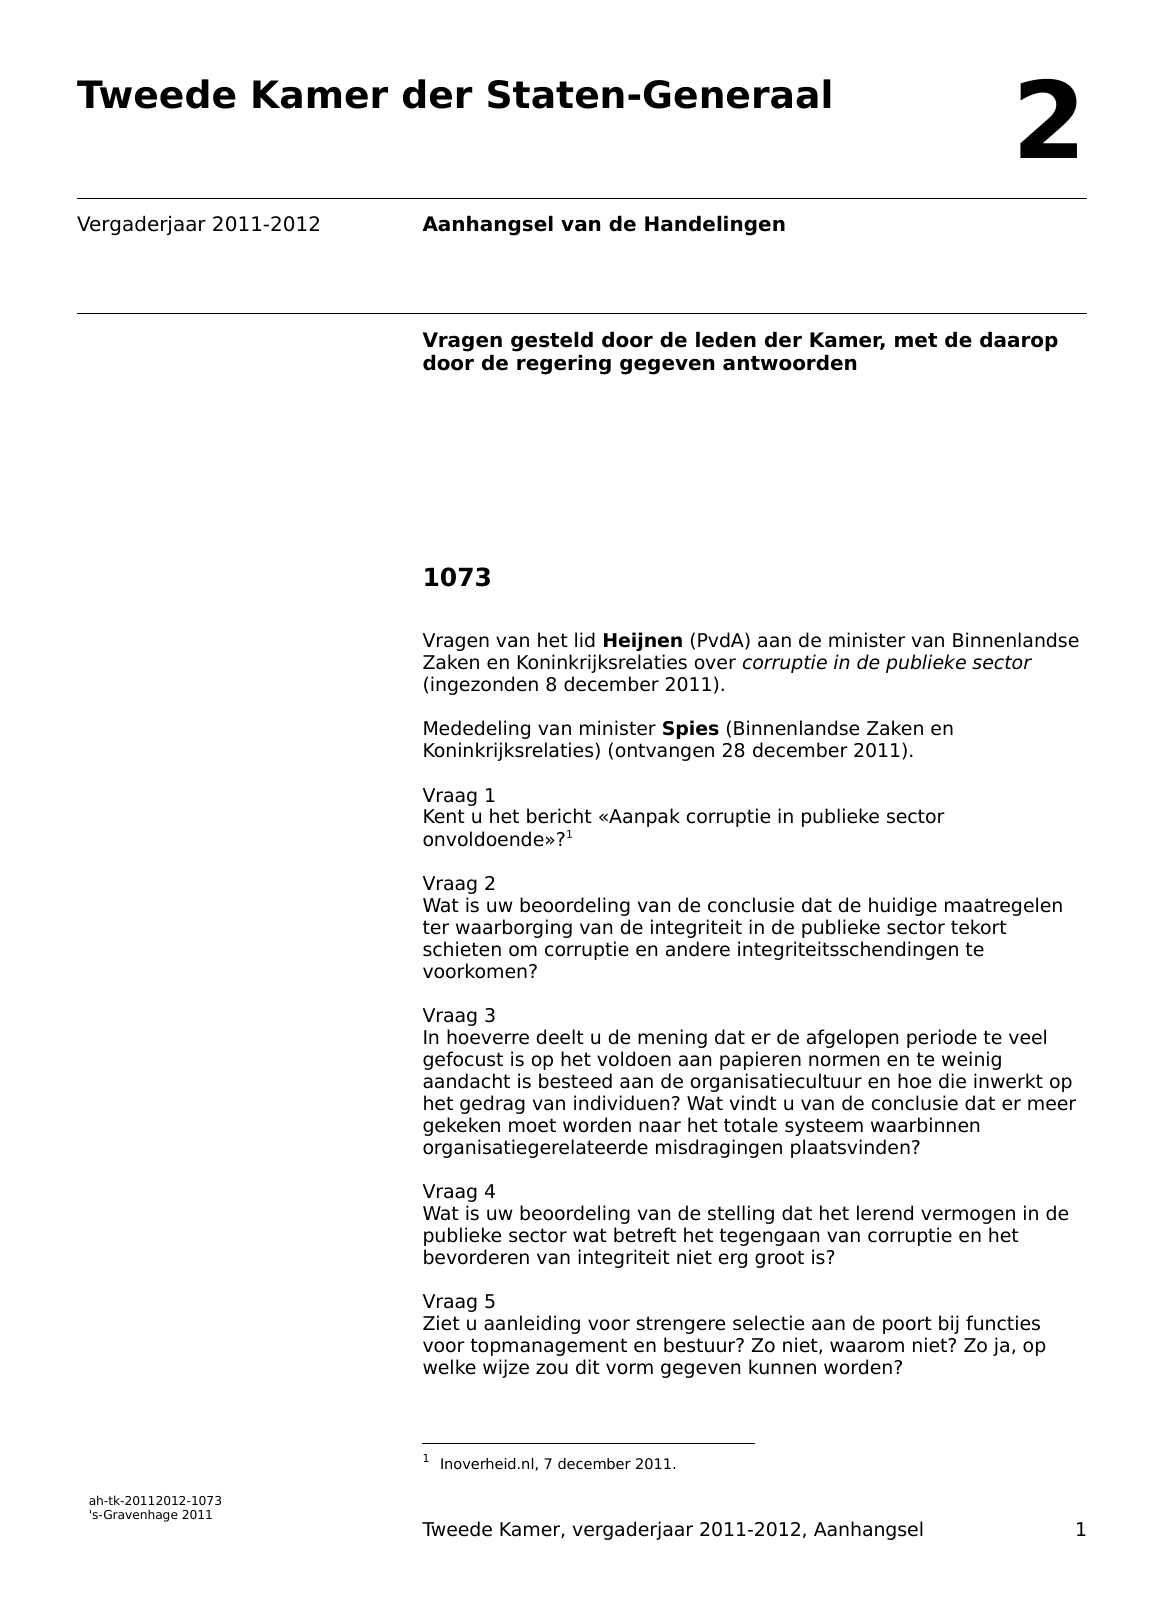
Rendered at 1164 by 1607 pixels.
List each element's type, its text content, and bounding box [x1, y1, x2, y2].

text Mededeling van minister Spies (Binnenlandse Zaken en Koninkrijksrelaties) (ontvangen 28 december 2011). [422, 718, 1087, 762]
text Vraag 2 [422, 873, 1087, 894]
table_cell [77, 314, 422, 375]
text In hoeverre deelt u de mening dat er de afgelopen periode te veel gefocust is op het voldoen aan papieren normen en te weinig aandacht is besteed aan de organisatiecultuur en hoe die inwerkt op het gedrag van individuen? Wat vindt u van de conclusie dat er meer gekeken moet worden naar het totale systeem waarbinnen organisatiegerelateerde misdragingen plaatsvinden? [422, 1027, 1087, 1158]
text Wat is uw beoordeling van de stelling dat het lerend vermogen in de publieke sector wat betreft het tegengaan van corruptie en het bevorderen van integriteit niet erg groot is? [422, 1203, 1087, 1269]
table_cell Vragen gesteld door de leden der Kamer, met de daarop door de regering gegeven antwoorden [422, 314, 1087, 375]
text Inoverheid.nl, 7 december 2011. [422, 1452, 1087, 1474]
table_header Tweede Kamer der Staten-Generaal [77, 59, 886, 198]
text Vragen van het lid Heijnen (PvdA) aan de minister van Binnenlandse Zaken en Koninkrijksrelaties over corruptie in de publieke sector (ingezonden 8 december 2011). [422, 630, 1087, 696]
text 1073 [422, 563, 1087, 592]
text Kent u het bericht «Aanpak corruptie in publieke sector onvoldoende»? [422, 806, 1087, 850]
text Ziet u aanleiding voor strengere selectie aan de poort bij functies voor topmanagement en bestuur? Zo niet, waarom niet? Zo ja, op welke wijze zou dit vorm gegeven kunnen worden? [422, 1313, 1087, 1379]
text Vraag 5 [422, 1291, 1087, 1313]
text ah-tk-20112012-1073 [88, 1494, 323, 1508]
text Vraag 4 [422, 1181, 1087, 1203]
text Wat is uw beoordeling van de conclusie dat de huidige maatregelen ter waarborging van de integriteit in de publieke sector tekort schieten om corruptie en andere integriteitsschendingen te voorkomen? [422, 894, 1087, 982]
table_cell Vergaderjaar 2011-2012 [77, 199, 422, 313]
text Vraag 1 [422, 784, 1087, 806]
table_header 2 [886, 59, 1087, 198]
text Vraag 3 [422, 1005, 1087, 1027]
text 's-Gravenhage 2011 [88, 1508, 323, 1522]
table_cell Aanhangsel van de Handelingen [422, 199, 1087, 313]
